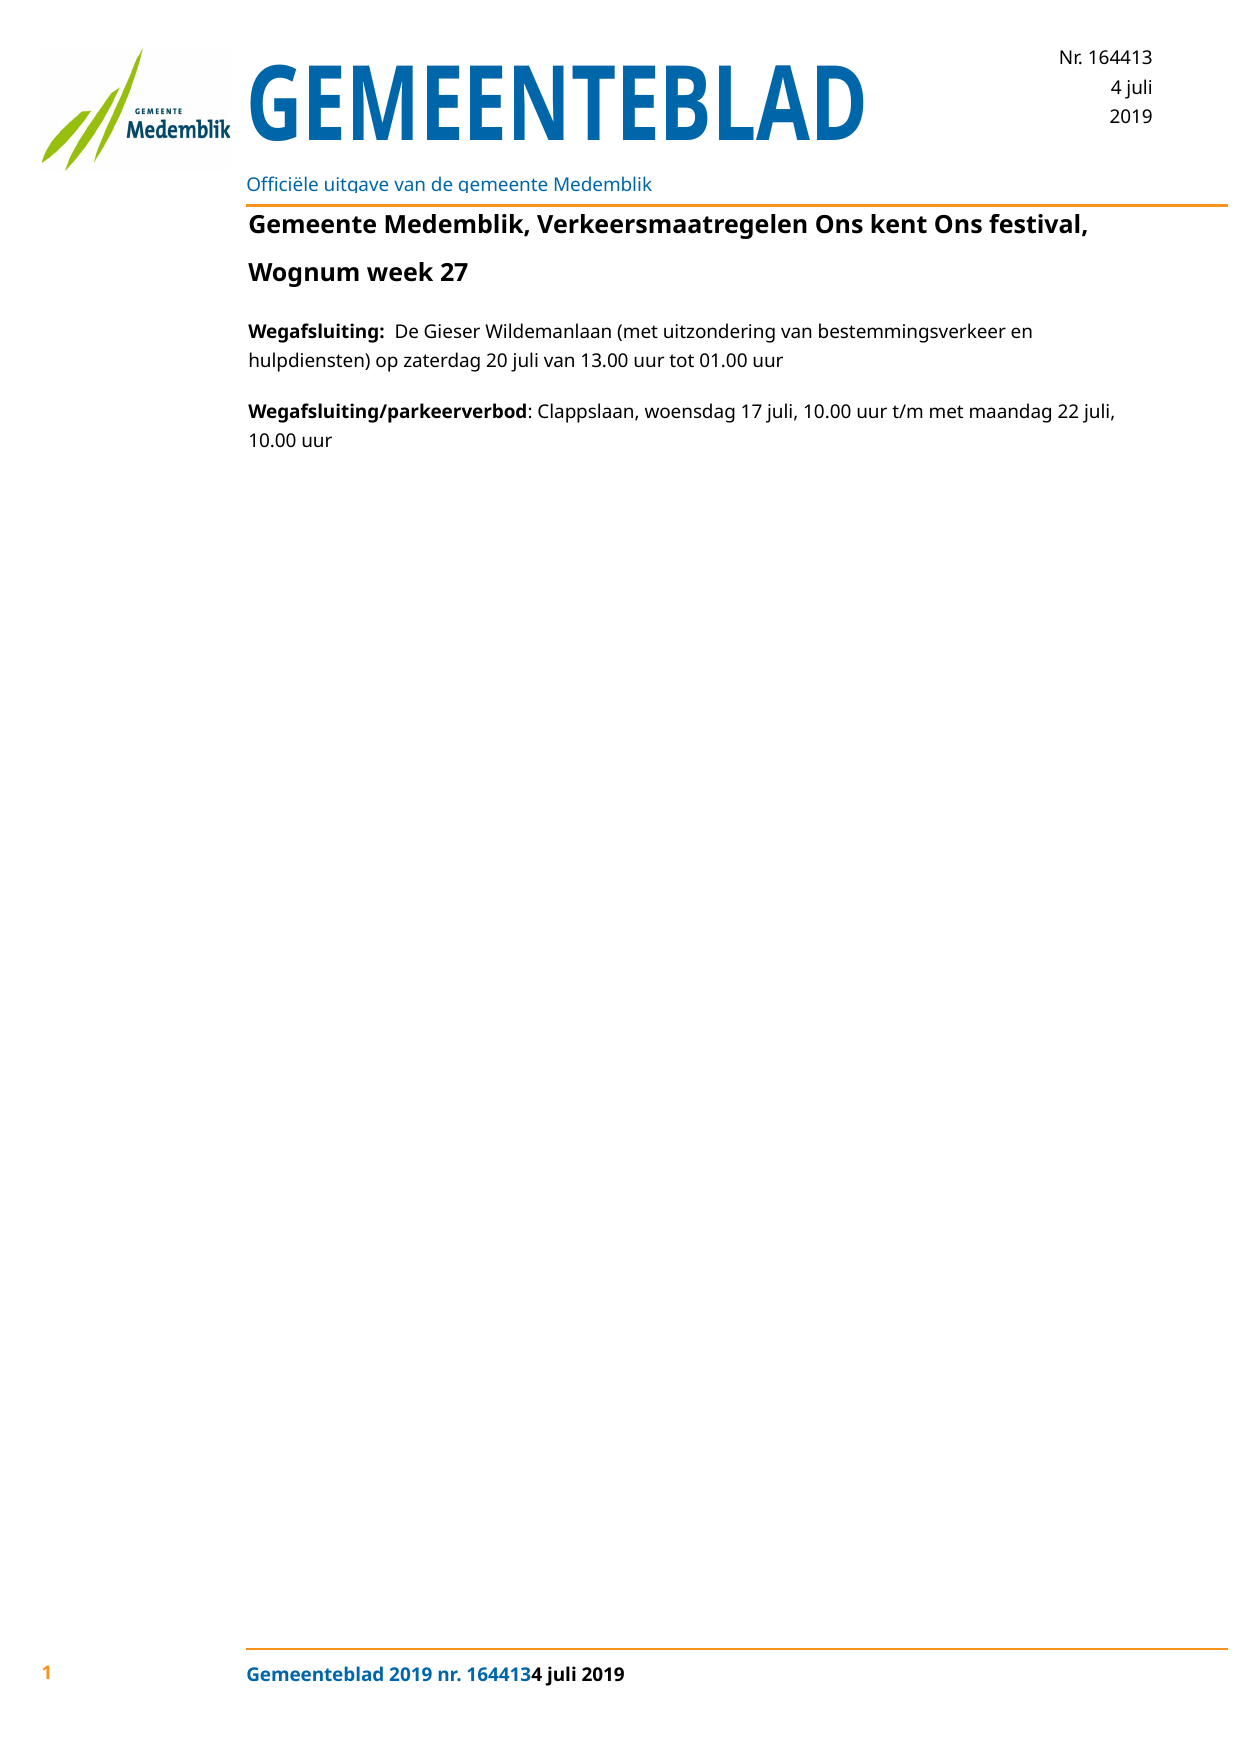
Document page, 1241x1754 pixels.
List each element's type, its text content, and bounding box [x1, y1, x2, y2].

text Gemeente Medemblik, Verkeersmaatregelen Ons kent Ons festival, Wognum week 27 [248, 207, 1152, 288]
picture [41, 47, 231, 172]
text Wegafsluiting/parkeerverbod: Clappslaan, woensdag 17 juli, 10.00 uur t/m met maandag 22 juli, 10.00 uur [248, 398, 1152, 453]
text Wegafsluiting: De Gieser Wildemanlaan (met uitzondering van bestemmingsverkeer en hulpdiensten) op zaterdag 20 juli van 13.00 uur tot 01.00 uur [248, 318, 1152, 373]
